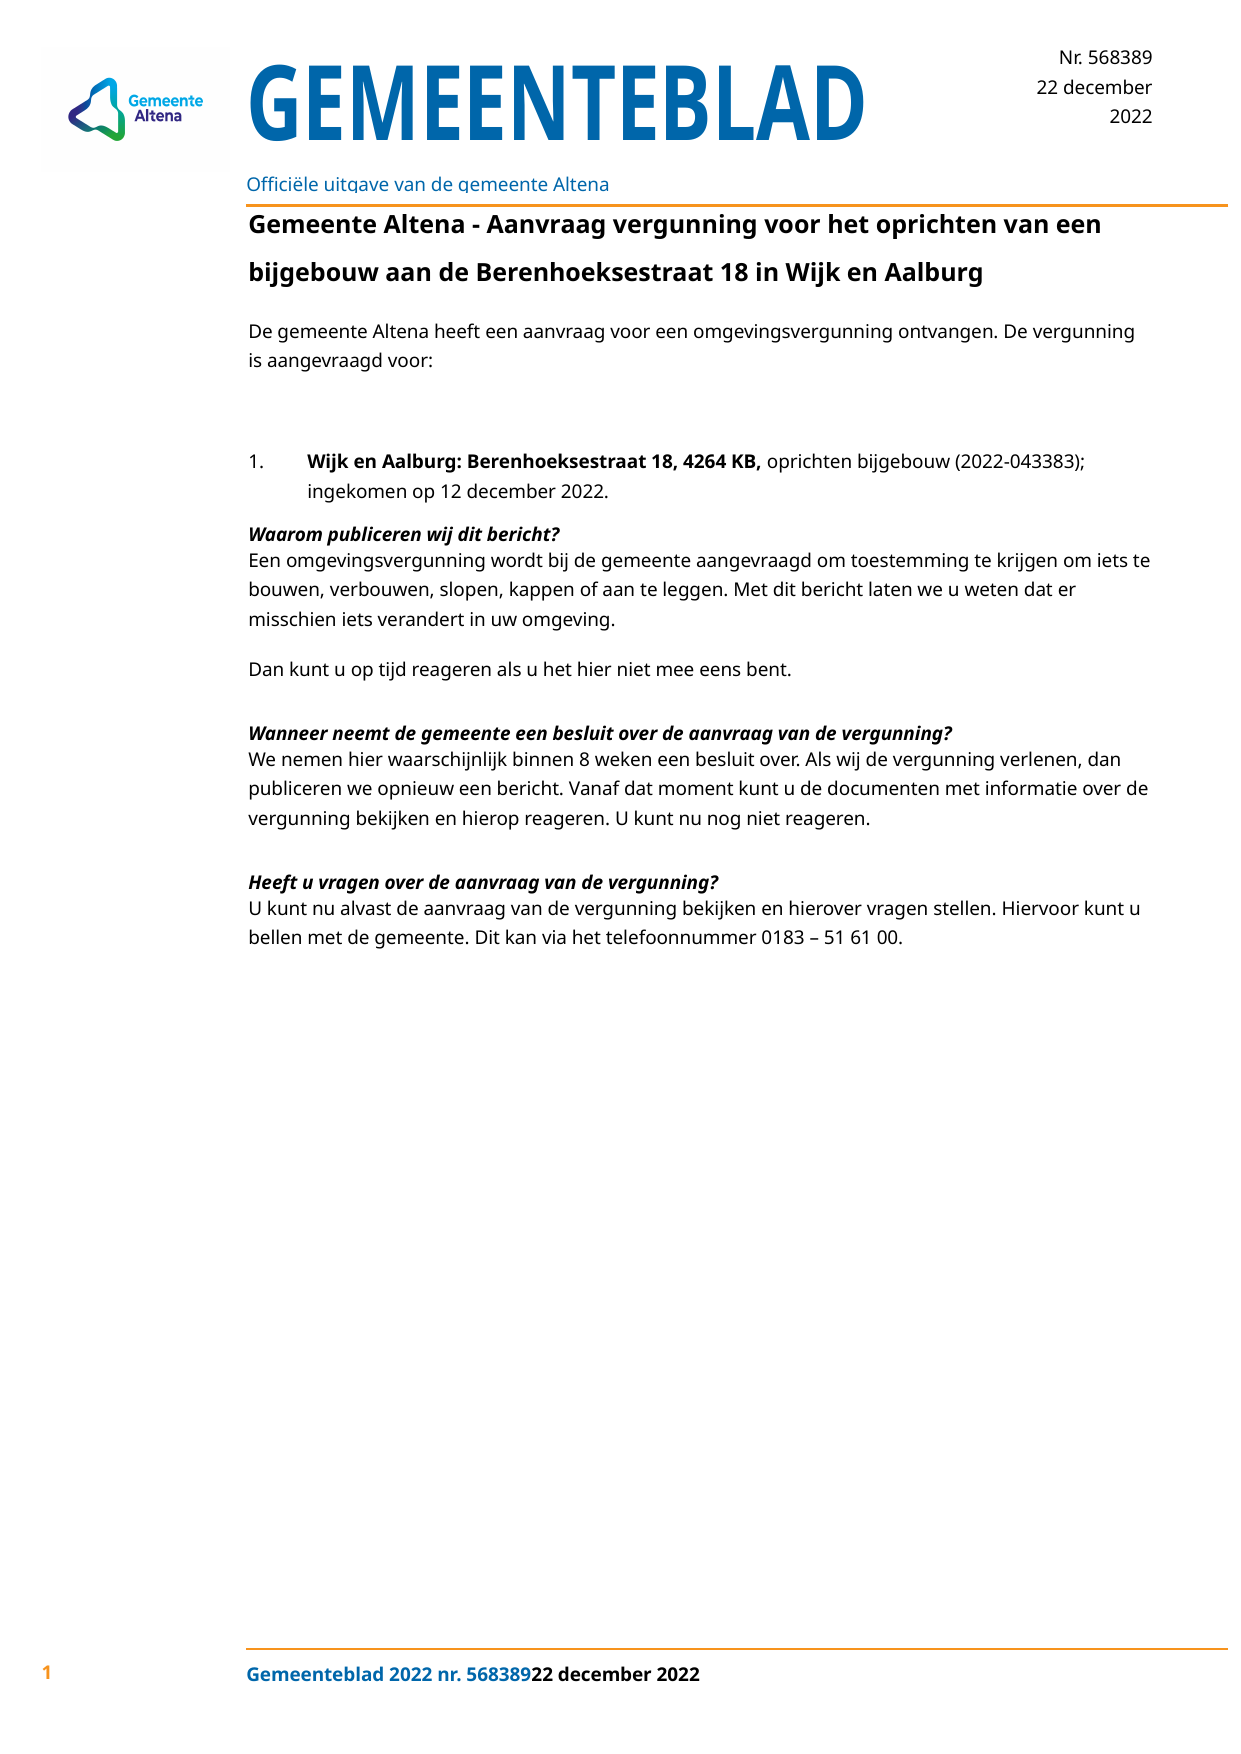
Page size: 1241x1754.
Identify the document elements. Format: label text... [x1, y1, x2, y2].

text We nemen hier waarschijnlijk binnen 8 weken een besluit over. Als wij de vergunning verlenen, dan publiceren we opnieuw een bericht. Vanaf dat moment kunt u de documenten met informatie over de vergunning bekijken en hierop reageren. U kunt nu nog niet reageren. [248, 746, 1152, 831]
text Gemeente Altena - Aanvraag vergunning voor het oprichten van een bijgebouw aan de Berenhoeksestraat 18 in Wijk en Aalburg [248, 207, 1152, 288]
text Dan kunt u op tijd reageren als u het hier niet mee eens bent. [248, 656, 1152, 682]
list Wijk en Aalburg: Berenhoeksestraat 18, 4264 KB, oprichten bijgebouw (2022-043383); ingekomen op 12 december 2022. [248, 448, 1152, 504]
picture [41, 47, 231, 172]
text De gemeente Altena heeft een aanvraag voor een omgevingsvergunning ontvangen. De vergunning is aangevraagd voor: [248, 318, 1152, 373]
text Heeft u vragen over de aanvraag van de vergunning? [248, 869, 1152, 895]
text Wanneer neemt de gemeente een besluit over de aanvraag van de vergunning? [248, 720, 1152, 746]
text U kunt nu alvast de aanvraag van de vergunning bekijken en hierover vragen stellen. Hiervoor kunt u bellen met de gemeente. Dit kan via het telefoonnummer 0183 – 51 61 00. [248, 895, 1152, 950]
text Een omgevingsvergunning wordt bij de gemeente aangevraagd om toestemming te krijgen om iets te bouwen, verbouwen, slopen, kappen of aan te leggen. Met dit bericht laten we u weten dat er misschien iets verandert in uw omgeving. [248, 547, 1152, 632]
text Waarom publiceren wij dit bericht? [248, 521, 1152, 547]
